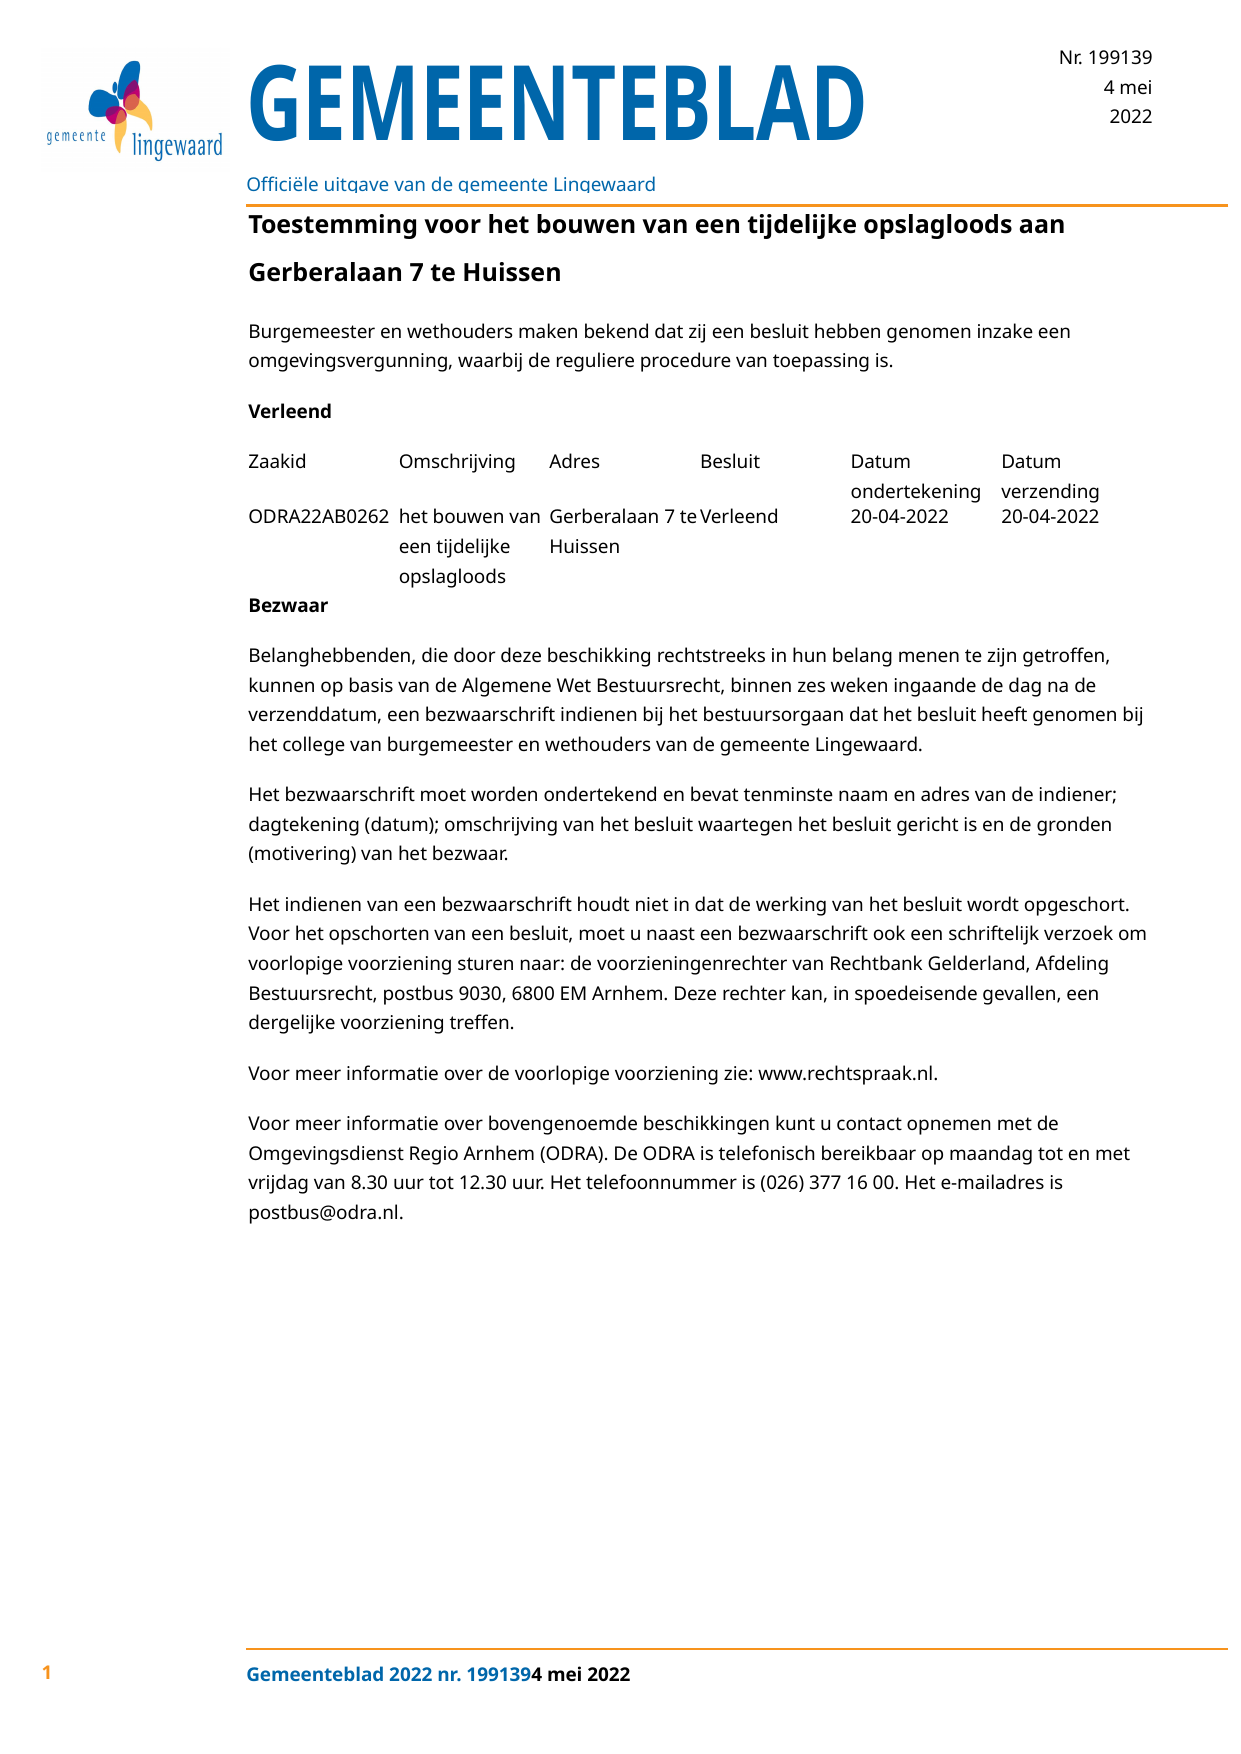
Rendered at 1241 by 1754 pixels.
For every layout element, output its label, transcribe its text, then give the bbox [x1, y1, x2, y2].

table_header Datum verzending [1001, 449, 1152, 504]
text Verleend [248, 398, 1152, 424]
table_header Adres [549, 449, 700, 504]
text Voor meer informatie over bovengenoemde beschikkingen kunt u contact opnemen met de Omgevingsdienst Regio Arnhem (ODRA). De ODRA is telefonisch bereikbaar op maandag tot en met vrijdag van 8.30 uur tot 12.30 uur. Het telefoonnummer is (026) 377 16 00. Het e-mailadres is postbus@odra.nl. [248, 1110, 1152, 1225]
text Bezwaar [248, 592, 1152, 618]
table_cell ODRA22AB0262 [248, 504, 398, 589]
picture [41, 47, 231, 172]
table_cell Verleend [700, 504, 850, 589]
table_header Zaakid [248, 449, 398, 504]
text Het bezwaarschrift moet worden ondertekend en bevat tenminste naam en adres van de indiener; dagtekening (datum); omschrijving van het besluit waartegen het besluit gericht is en de gronden (motivering) van het bezwaar. [248, 781, 1152, 866]
text Voor meer informatie over de voorlopige voorziening zie: www.rechtspraak.nl. [248, 1060, 1152, 1086]
text Belanghebbenden, die door deze beschikking rechtstreeks in hun belang menen te zijn getroffen, kunnen op basis van de Algemene Wet Bestuursrecht, binnen zes weken ingaande de dag na de verzenddatum, een bezwaarschrift indienen bij het bestuursorgaan dat het besluit heeft genomen bij het college van burgemeester en wethouders van de gemeente Lingewaard. [248, 642, 1152, 757]
table_cell het bouwen van een tijdelijke opslagloods [399, 504, 549, 589]
table_cell Gerberalaan 7 te Huissen [549, 504, 700, 589]
table_cell 20-04-2022 [1001, 504, 1152, 589]
text Toestemming voor het bouwen van een tijdelijke opslagloods aan Gerberalaan 7 te Huissen [248, 207, 1152, 288]
text Het indienen van een bezwaarschrift houdt niet in dat de werking van het besluit wordt opgeschort. Voor het opschorten van een besluit, moet u naast een bezwaarschrift ook een schriftelijk verzoek om voorlopige voorziening sturen naar: de voorzieningenrechter van Rechtbank Gelderland, Afdeling Bestuursrecht, postbus 9030, 6800 EM Arnhem. Deze rechter kan, in spoedeisende gevallen, een dergelijke voorziening treffen. [248, 891, 1152, 1035]
table_header Omschrijving [399, 449, 549, 504]
text Burgemeester en wethouders maken bekend dat zij een besluit hebben genomen inzake een omgevingsvergunning, waarbij de reguliere procedure van toepassing is. [248, 318, 1152, 373]
table_header Besluit [700, 449, 850, 504]
table_cell 20-04-2022 [850, 504, 1001, 589]
table_header Datum ondertekening [850, 449, 1001, 504]
